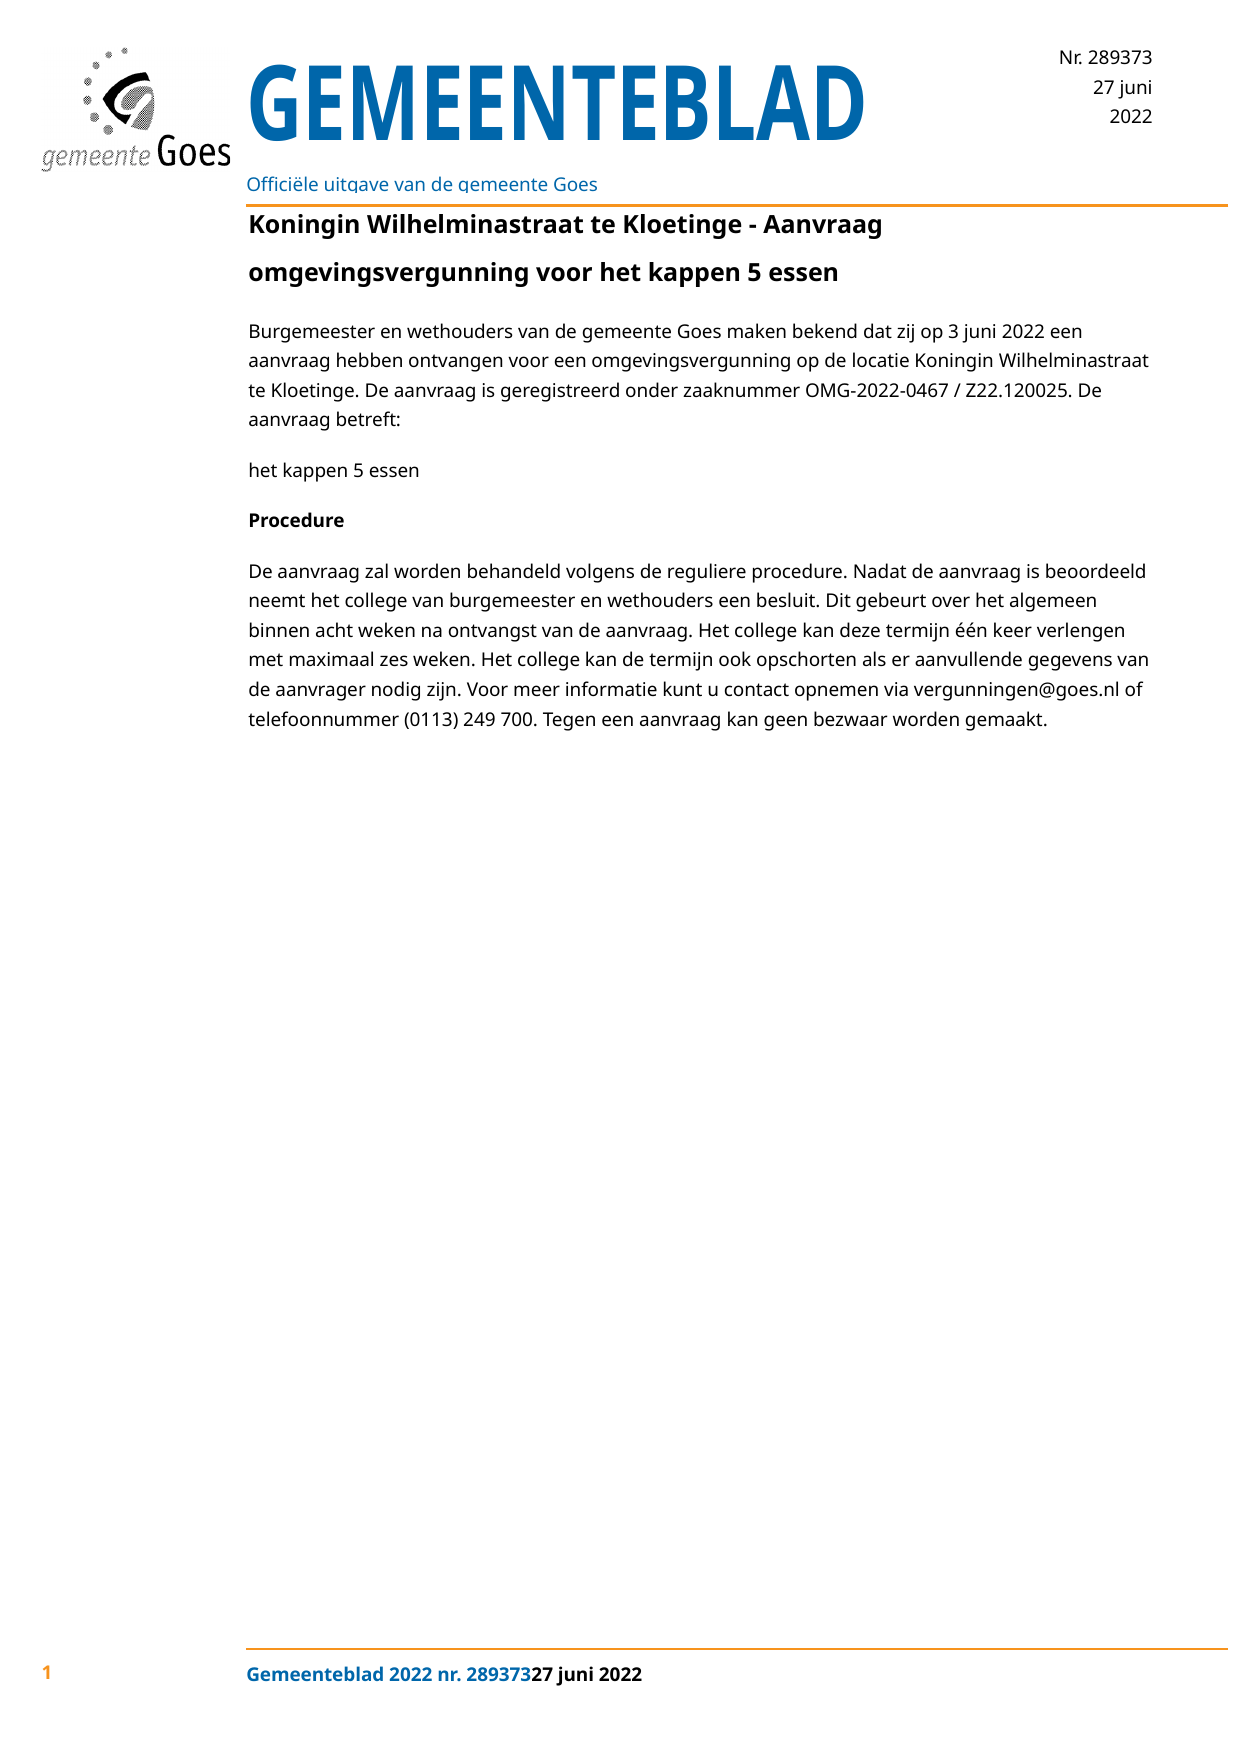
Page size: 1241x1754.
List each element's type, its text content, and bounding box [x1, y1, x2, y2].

text het kappen 5 essen [248, 457, 1152, 483]
text De aanvraag zal worden behandeld volgens de reguliere procedure. Nadat de aanvraag is beoordeeld neemt het college van burgemeester en wethouders een besluit. Dit gebeurt over het algemeen binnen acht weken na ontvangst van de aanvraag. Het college kan deze termijn één keer verlengen met maximaal zes weken. Het college kan de termijn ook opschorten als er aanvullende gegevens van de aanvrager nodig zijn. Voor meer informatie kunt u contact opnemen via vergunningen@goes.nl of telefoonnummer (0113) 249 700. Tegen een aanvraag kan geen bezwaar worden gemaakt. [248, 558, 1152, 732]
text Procedure [248, 507, 1152, 533]
text Burgemeester en wethouders van de gemeente Goes maken bekend dat zij op 3 juni 2022 een aanvraag hebben ontvangen voor een omgevingsvergunning op de locatie Koningin Wilhelminastraat te Kloetinge. De aanvraag is geregistreerd onder zaaknummer OMG-2022-0467 / Z22.120025. De aanvraag betreft: [248, 318, 1152, 432]
text Koningin Wilhelminastraat te Kloetinge - Aanvraag omgevingsvergunning voor het kappen 5 essen [248, 207, 1152, 288]
picture [41, 47, 231, 172]
